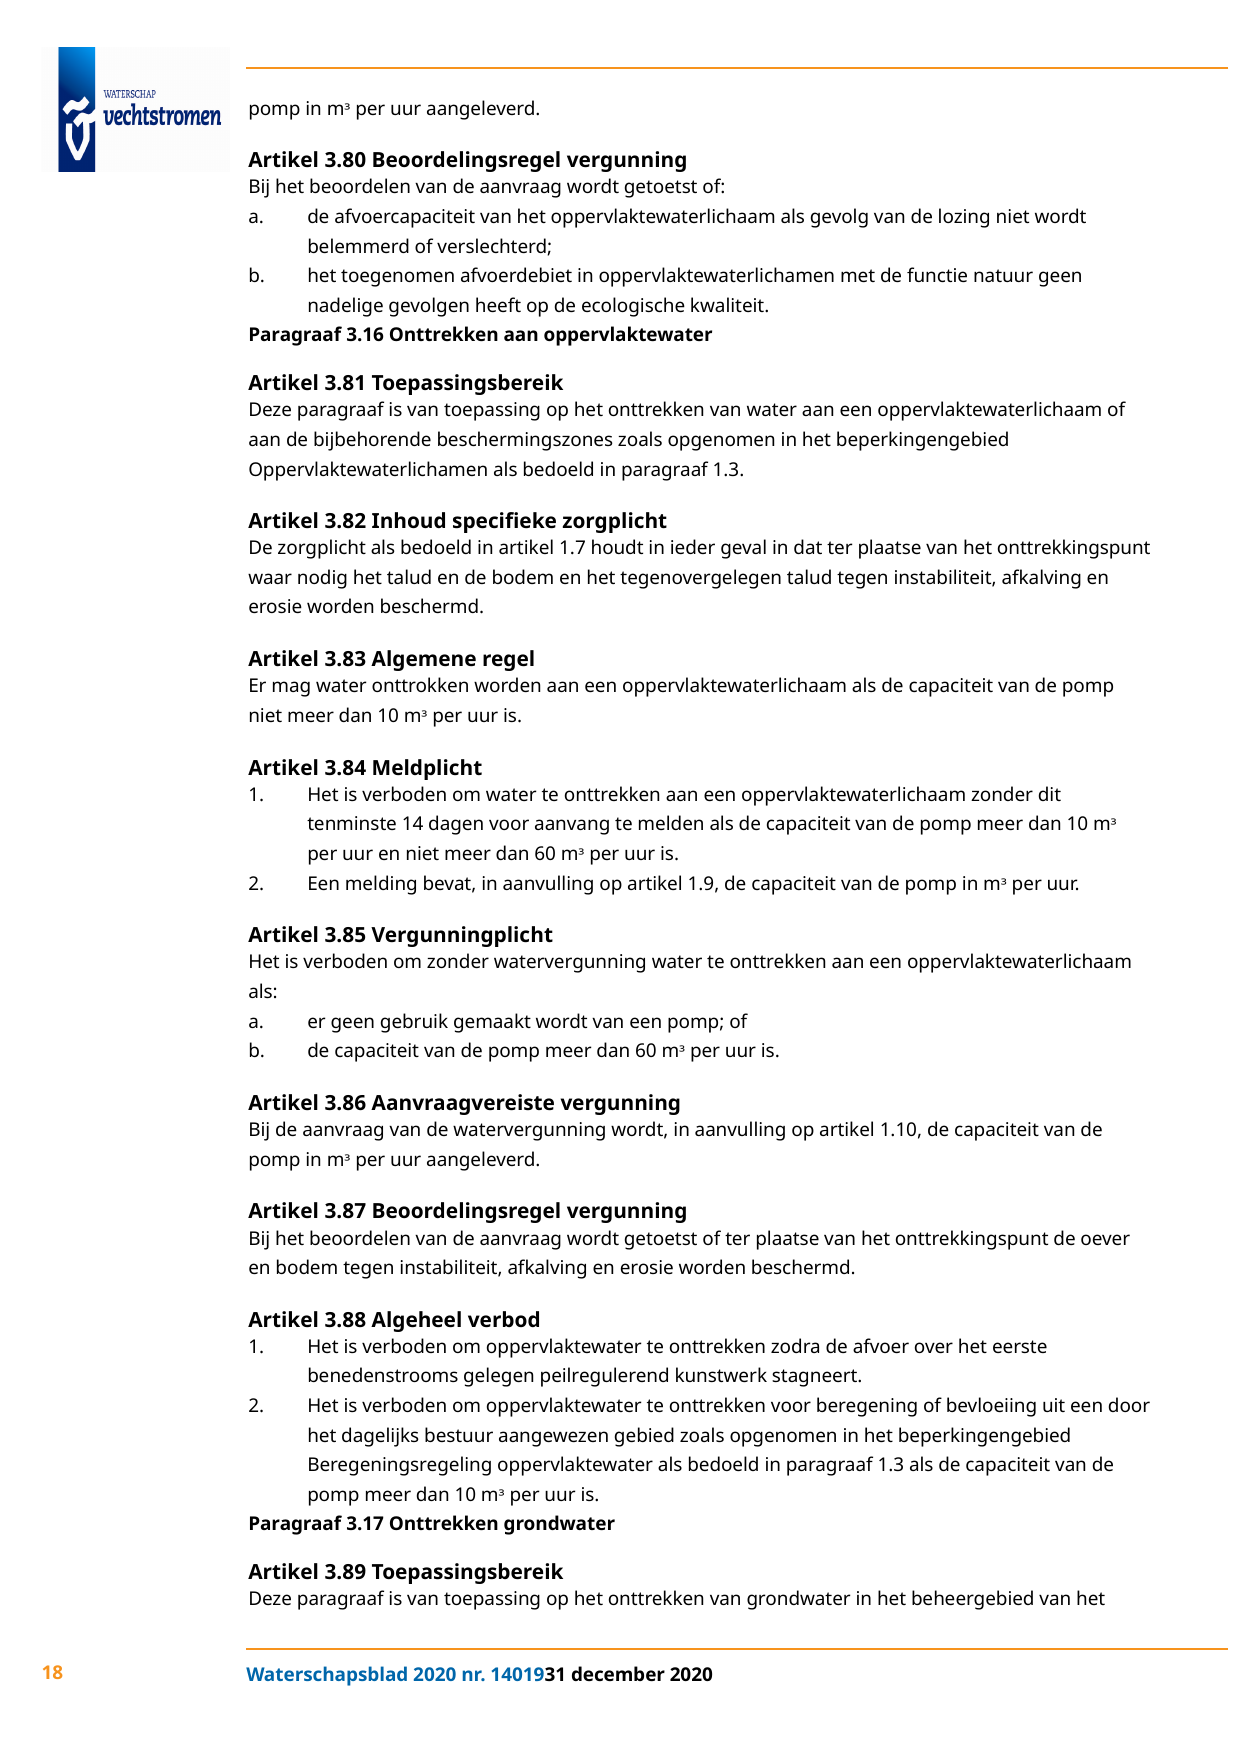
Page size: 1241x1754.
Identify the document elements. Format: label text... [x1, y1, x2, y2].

list de capaciteit van de pomp meer dan 60 mᶟ per uur is. [248, 1037, 1152, 1063]
list het toegenomen afvoerdebiet in oppervlaktewaterlichamen met de functie natuur geen nadelige gevolgen heeft op de ecologische kwaliteit. [248, 262, 1152, 318]
list Het is verboden om water te onttrekken aan een oppervlaktewaterlichaam zonder dit tenminste 14 dagen voor aanvang te melden als de capaciteit van de pomp meer dan 10 mᶟ per uur en niet meer dan 60 mᶟ per uur is. [248, 781, 1152, 866]
list Het is verboden om oppervlaktewater te onttrekken voor beregening of bevloeiing uit een door het dagelijks bestuur aangewezen gebied zoals opgenomen in het beperkingengebied Beregeningsregeling oppervlaktewater als bedoeld in paragraaf 1.3 als de capaciteit van de pomp meer dan 10 mᶟ per uur is. [248, 1392, 1152, 1507]
text Artikel 3.81 Toepassingsbereik [248, 368, 1152, 397]
text Bij het beoordelen van de aanvraag wordt getoetst of ter plaatse van het onttrekkingspunt de oever en bodem tegen instabiliteit, afkalving en erosie worden beschermd. [248, 1225, 1152, 1280]
list de afvoercapaciteit van het oppervlaktewaterlichaam als gevolg van de lozing niet wordt belemmerd of verslechterd; [248, 203, 1152, 258]
text Paragraaf 3.17 Onttrekken grondwater [248, 1511, 1152, 1536]
text Artikel 3.87 Beoordelingsregel vergunning [248, 1196, 1152, 1225]
text Het is verboden om zonder watervergunning water te onttrekken aan een oppervlaktewaterlichaam als: [248, 949, 1152, 1004]
list er geen gebruik gemaakt wordt van een pomp; of [248, 1008, 1152, 1033]
text Paragraaf 3.16 Onttrekken aan oppervlaktewater [248, 322, 1152, 347]
text Artikel 3.88 Algeheel verbod [248, 1305, 1152, 1333]
text Artikel 3.84 Meldplicht [248, 753, 1152, 781]
text Artikel 3.89 Toepassingsbereik [248, 1557, 1152, 1586]
text Deze paragraaf is van toepassing op het onttrekken van grondwater in het beheergebied van het [248, 1586, 1152, 1611]
list Het is verboden om oppervlaktewater te onttrekken zodra de afvoer over het eerste benedenstrooms gelegen peilregulerend kunstwerk stagneert. [248, 1333, 1152, 1388]
text Bij de aanvraag van de watervergunning wordt, in aanvulling op artikel 1.10, de capaciteit van de pomp in mᶟ per uur aangeleverd. [248, 1116, 1152, 1172]
text Er mag water onttrokken worden aan een oppervlaktewaterlichaam als de capaciteit van de pomp niet meer dan 10 mᶟ per uur is. [248, 673, 1152, 728]
text De zorgplicht als bedoeld in artikel 1.7 houdt in ieder geval in dat ter plaatse van het onttrekkingspunt waar nodig het talud en de bodem en het tegenovergelegen talud tegen instabiliteit, afkalving en erosie worden beschermd. [248, 534, 1152, 619]
text Artikel 3.86 Aanvraagvereiste vergunning [248, 1088, 1152, 1116]
text Artikel 3.80 Beoordelingsregel vergunning [248, 145, 1152, 174]
text Bij het beoordelen van de aanvraag wordt getoetst of: [248, 174, 1152, 199]
text Deze paragraaf is van toepassing op het onttrekken van water aan een oppervlaktewaterlichaam of aan de bijbehorende beschermingszones zoals opgenomen in het beperkingengebied Oppervlaktewaterlichamen als bedoeld in paragraaf 1.3. [248, 397, 1152, 481]
text Artikel 3.85 Vergunningplicht [248, 920, 1152, 949]
text Artikel 3.83 Algemene regel [248, 644, 1152, 673]
text Artikel 3.82 Inhoud specifieke zorgplicht [248, 506, 1152, 534]
list Een melding bevat, in aanvulling op artikel 1.9, de capaciteit van de pomp in mᶟ per uur. [248, 870, 1152, 896]
text pomp in mᶟ per uur aangeleverd. [248, 95, 1152, 121]
picture [41, 47, 231, 172]
